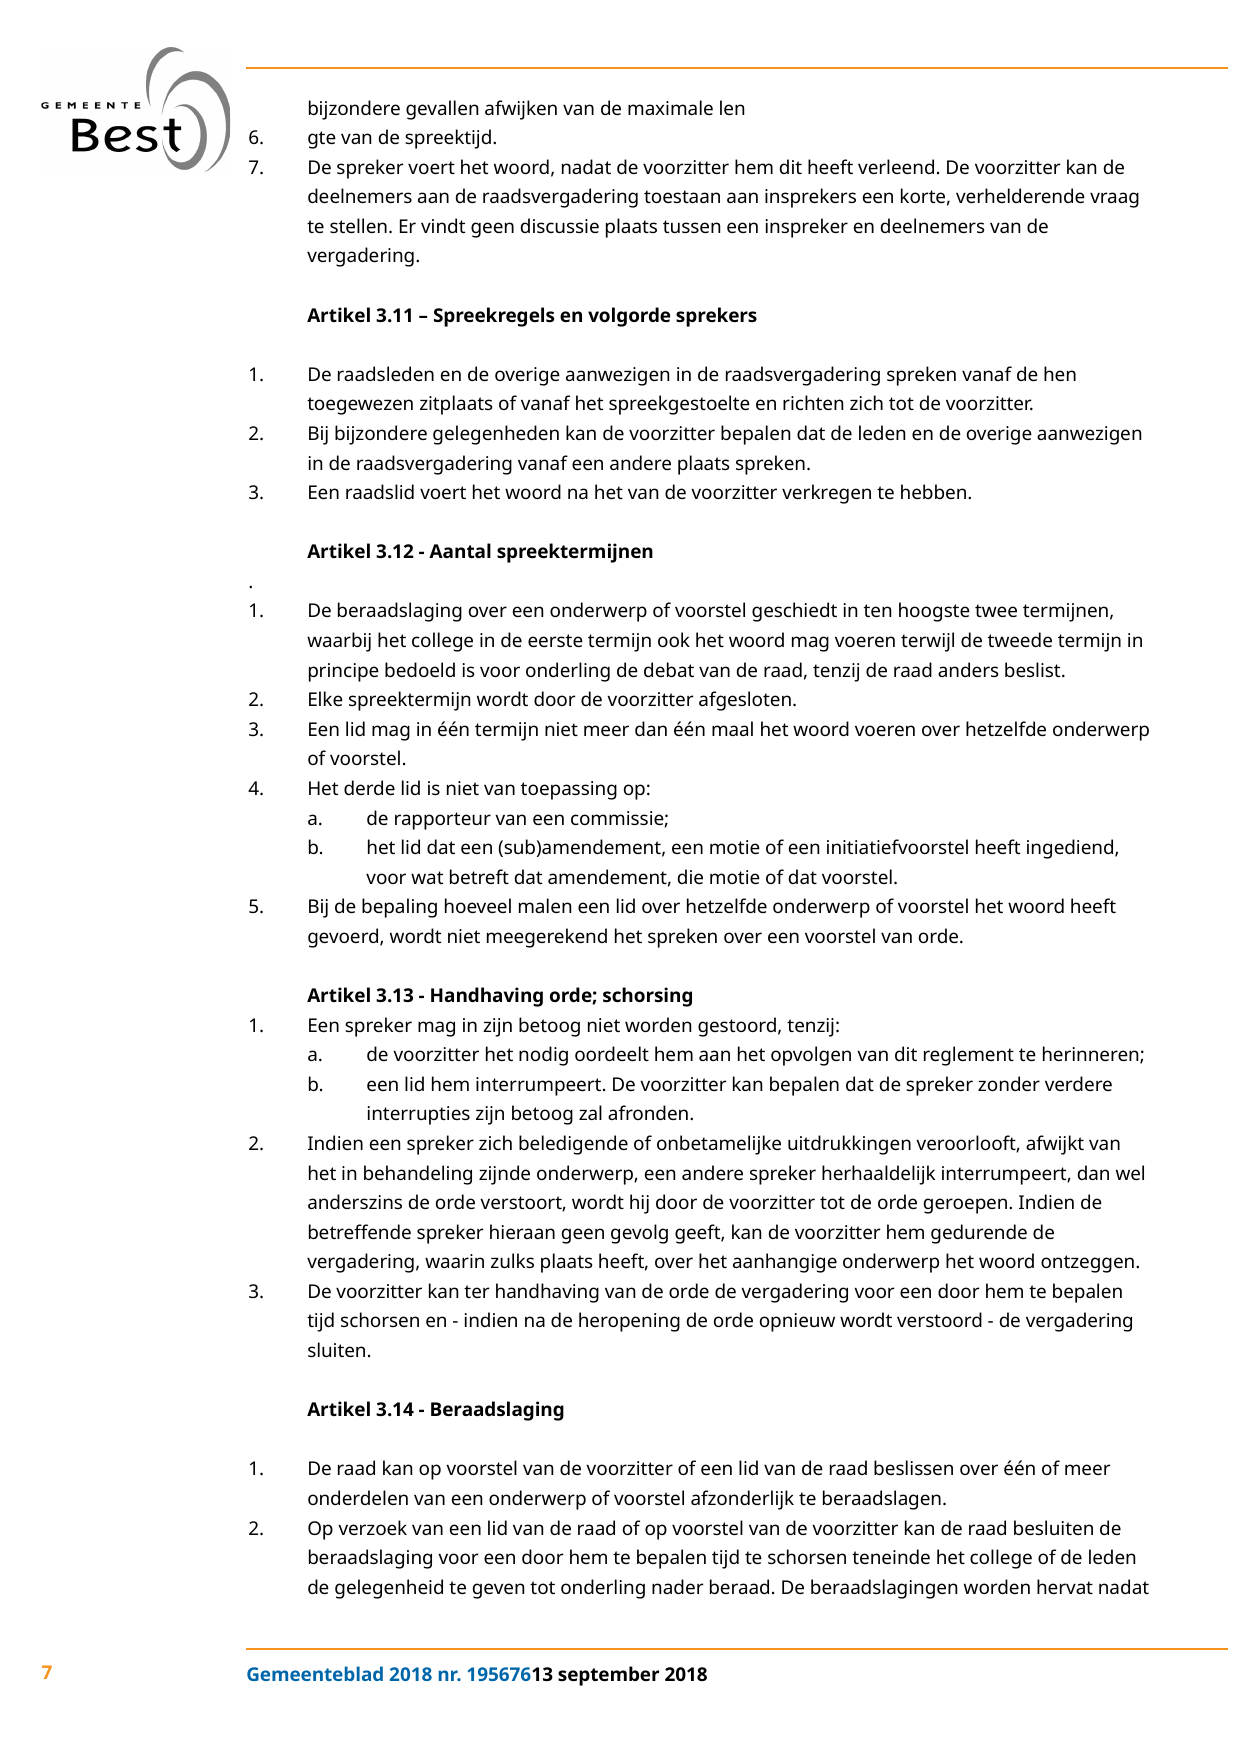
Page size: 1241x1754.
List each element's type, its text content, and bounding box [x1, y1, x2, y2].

list bijzondere gevallen afwijken van de maximale len [248, 95, 1152, 121]
list Artikel 3.11 – Spreekregels en volgorde sprekers [248, 302, 1152, 328]
list Het derde lid is niet van toepassing op: [248, 775, 1152, 801]
list Een lid mag in één termijn niet meer dan één maal het woord voeren over hetzelfde onderwerp of voorstel. [248, 716, 1152, 771]
list de voorzitter het nodig oordeelt hem aan het opvolgen van dit reglement te herinneren; [307, 1041, 1152, 1067]
list Artikel 3.12 - Aantal spreektermijnen [248, 538, 1152, 564]
list Een spreker mag in zijn betoog niet worden gestoord, tenzij: [248, 1012, 1152, 1038]
list De spreker voert het woord, nadat de voorzitter hem dit heeft verleend. De voorzitter kan de deelnemers aan de raadsvergadering toestaan aan insprekers een korte, verhelderende vraag te stellen. Er vindt geen discussie plaats tussen een inspreker en deelnemers van de vergadering. [248, 154, 1152, 268]
list Op verzoek van een lid van de raad of op voorstel van de voorzitter kan de raad besluiten de beraadslaging voor een door hem te bepalen tijd te schorsen teneinde het college of de leden de gelegenheid te geven tot onderling nader beraad. De beraadslagingen worden hervat nadat [248, 1515, 1152, 1600]
picture [41, 47, 231, 172]
list het lid dat een (sub)amendement, een motie of een initiatiefvoorstel heeft ingediend, voor wat betreft dat amendement, die motie of dat voorstel. [307, 834, 1152, 890]
list Indien een spreker zich beledigende of onbetamelijke uitdrukkingen veroorlooft, afwijkt van het in behandeling zijnde onderwerp, een andere spreker herhaaldelijk interrumpeert, dan wel anderszins de orde verstoort, wordt hij door de voorzitter tot de orde geroepen. Indien de betreffende spreker hieraan geen gevolg geeft, kan de voorzitter hem gedurende de vergadering, waarin zulks plaats heeft, over het aanhangige onderwerp het woord ontzeggen. [248, 1130, 1152, 1274]
list Artikel 3.14 - Beraadslaging [248, 1396, 1152, 1422]
list een lid hem interrumpeert. De voorzitter kan bepalen dat de spreker zonder verdere interrupties zijn betoog zal afronden. [307, 1071, 1152, 1126]
list De raad kan op voorstel van de voorzitter of een lid van de raad beslissen over één of meer onderdelen van een onderwerp of voorstel afzonderlijk te beraadslagen. [248, 1456, 1152, 1511]
list de rapporteur van een commissie; [307, 805, 1152, 831]
list Een raadslid voert het woord na het van de voorzitter verkregen te hebben. [248, 479, 1152, 505]
list gte van de spreektijd. [248, 124, 1152, 150]
list Bij bijzondere gelegenheden kan de voorzitter bepalen dat de leden en de overige aanwezigen in de raadsvergadering vanaf een andere plaats spreken. [248, 420, 1152, 476]
list De raadsleden en de overige aanwezigen in de raadsvergadering spreken vanaf de hen toegewezen zitplaats of vanaf het spreekgestoelte en richten zich tot de voorzitter. [248, 361, 1152, 416]
list Artikel 3.13 - Handhaving orde; schorsing [248, 982, 1152, 1008]
list Elke spreektermijn wordt door de voorzitter afgesloten. [248, 686, 1152, 712]
list De voorzitter kan ter handhaving van de orde de vergadering voor een door hem te bepalen tijd schorsen en - indien na de heropening de orde opnieuw wordt verstoord - de vergadering sluiten. [248, 1278, 1152, 1363]
list De beraadslaging over een onderwerp of voorstel geschiedt in ten hoogste twee termijnen, waarbij het college in de eerste termijn ook het woord mag voeren terwijl de tweede termijn in principe bedoeld is voor onderling de debat van de raad, tenzij de raad anders beslist. [248, 598, 1152, 683]
list Bij de bepaling hoeveel malen een lid over hetzelfde onderwerp of voorstel het woord heeft gevoerd, wordt niet meegerekend het spreken over een voorstel van orde. [248, 893, 1152, 949]
